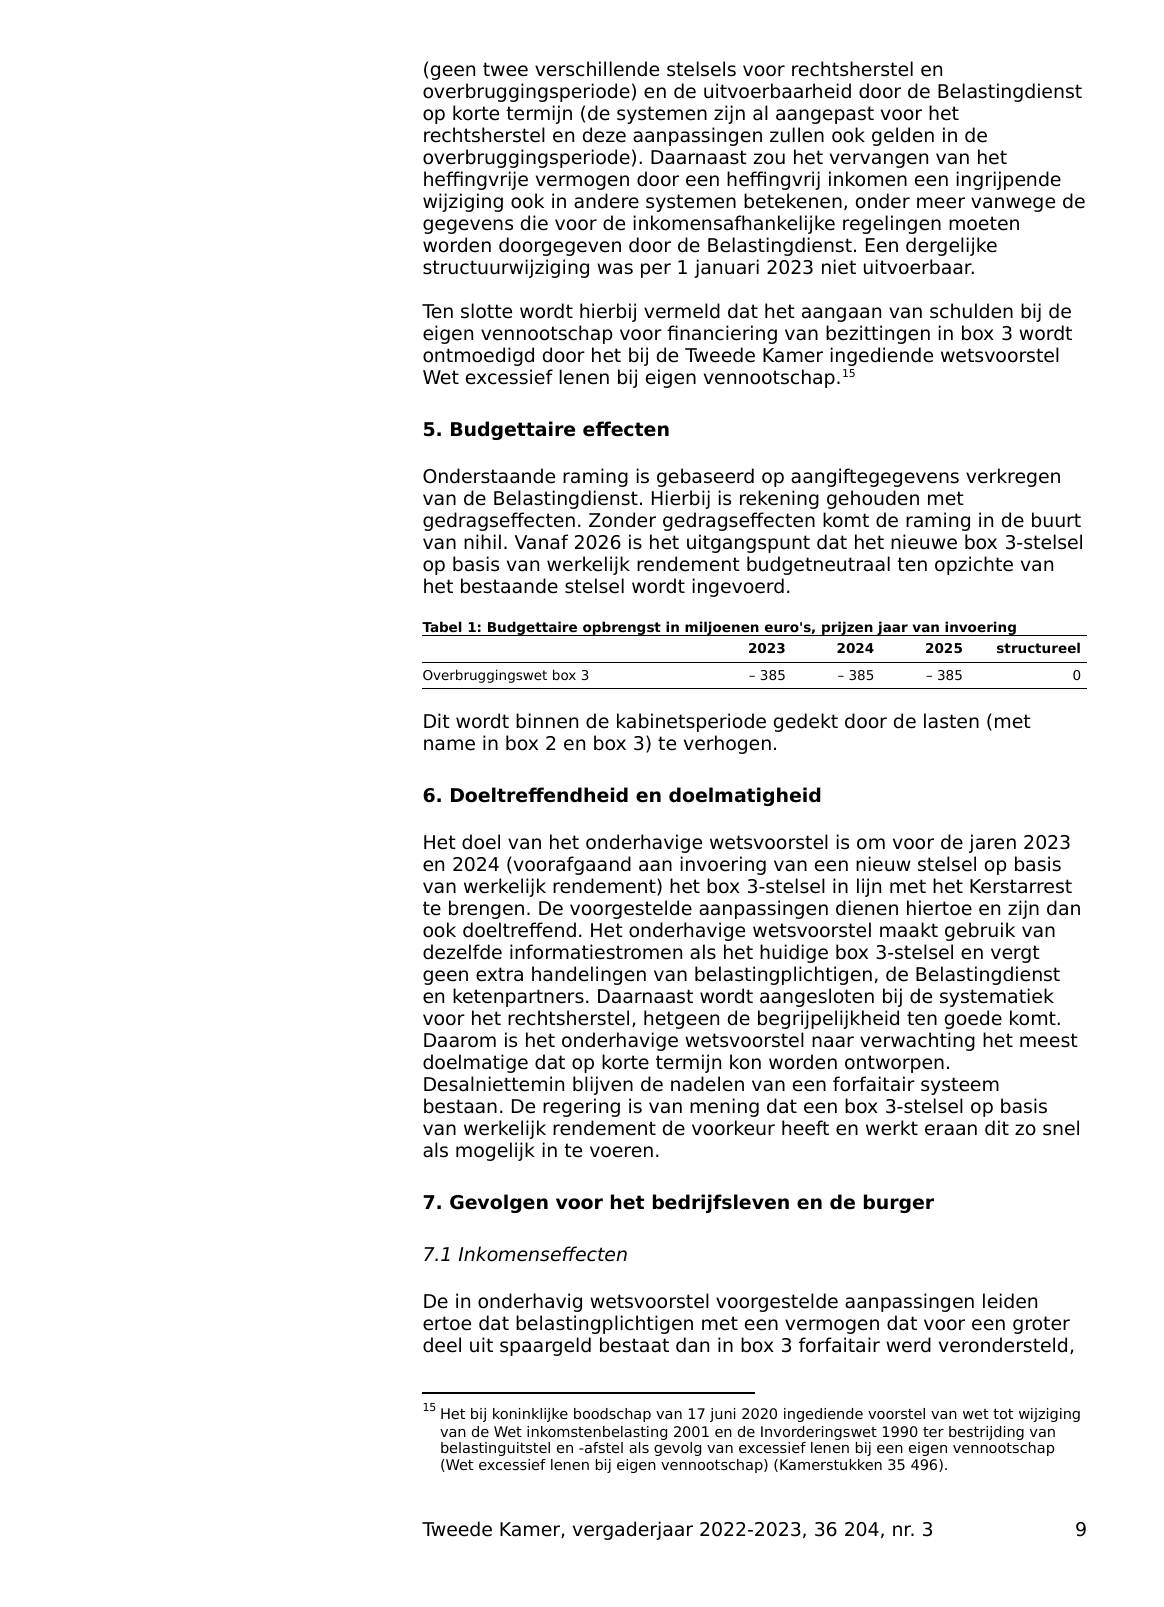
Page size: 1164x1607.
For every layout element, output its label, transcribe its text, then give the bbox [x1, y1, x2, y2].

subtitle 7. Gevolgen voor het bedrijfsleven en de burger [422, 1192, 1087, 1213]
subtitle 6. Doeltreffendheid en doelmatigheid [422, 785, 1087, 807]
table_cell – 385 [880, 663, 968, 688]
table_cell 2024 [791, 636, 880, 662]
text (geen twee verschillende stelsels voor rechtsherstel en overbruggingsperiode) en de uitvoerbaarheid door de Belastingdienst op korte termijn (de systemen zijn al aangepast voor het rechtsherstel en deze aanpassingen zullen ook gelden in de overbruggingsperiode). Daarnaast zou het vervangen van het heffingvrije vermogen door een heffingvrij inkomen een ingrijpende wijziging ook in andere systemen betekenen, onder meer vanwege de gegevens die voor de inkomensafhankelijke regelingen moeten worden doorgegeven door de Belastingdienst. Een dergelijke structuurwijziging was per 1 januari 2023 niet uitvoerbaar. [422, 59, 1087, 279]
text Het bij koninklijke boodschap van 17 juni 2020 ingediende voorstel van wet tot wijziging van de Wet inkomstenbelasting 2001 en de Invorderingswet 1990 ter bestrijding van belastinguitstel en -afstel als gevolg van excessief lenen bij een eigen vennootschap (Wet excessief lenen bij eigen vennootschap) (Kamerstukken 35 496). [422, 1402, 1087, 1474]
text Onderstaande raming is gebaseerd op aangiftegegevens verkregen van de Belastingdienst. Hierbij is rekening gehouden met gedragseffecten. Zonder gedragseffecten komt de raming in de buurt van nihil. Vanaf 2026 is het uitgangspunt dat het nieuwe box 3-stelsel op basis van werkelijk rendement budgetneutraal ten opzichte van het bestaande stelsel wordt ingevoerd. [422, 466, 1087, 598]
table_cell – 385 [703, 663, 791, 688]
table_cell 2025 [880, 636, 968, 662]
subtitle 5. Budgettaire effecten [422, 419, 1087, 441]
table_header Tabel 1: Budgettaire opbrengst in miljoenen euro's, prijzen jaar van invoering [422, 620, 1087, 635]
table_cell Overbruggingswet box 3 [422, 663, 703, 688]
text Ten slotte wordt hierbij vermeld dat het aangaan van schulden bij de eigen vennootschap voor financiering van bezittingen in box 3 wordt ontmoedigd door het bij de Tweede Kamer ingediende wetsvoorstel Wet excessief lenen bij eigen vennootschap. [422, 301, 1087, 389]
table_cell 2023 [703, 636, 791, 662]
subtitle 7.1 Inkomenseffecten [422, 1243, 1087, 1266]
table_cell 0 [969, 663, 1087, 688]
text Het doel van het onderhavige wetsvoorstel is om voor de jaren 2023 en 2024 (voorafgaand aan invoering van een nieuw stelsel op basis van werkelijk rendement) het box 3-stelsel in lijn met het Kerstarrest te brengen. De voorgestelde aanpassingen dienen hiertoe en zijn dan ook doeltreffend. Het onderhavige wetsvoorstel maakt gebruik van dezelfde informatiestromen als het huidige box 3-stelsel en vergt geen extra handelingen van belastingplichtigen, de Belastingdienst en ketenpartners. Daarnaast wordt aangesloten bij de systematiek voor het rechtsherstel, hetgeen de begrijpelijkheid ten goede komt. Daarom is het onderhavige wetsvoorstel naar verwachting het meest doelmatige dat op korte termijn kon worden ontworpen. Desalniettemin blijven de nadelen van een forfaitair systeem bestaan. De regering is van mening dat een box 3-stelsel op basis van werkelijk rendement de voorkeur heeft en werkt eraan dit zo snel als mogelijk in te voeren. [422, 832, 1087, 1162]
table_cell [422, 636, 703, 662]
text Dit wordt binnen de kabinetsperiode gedekt door de lasten (met name in box 2 en box 3) te verhogen. [422, 711, 1087, 755]
table_cell structureel [969, 636, 1087, 662]
table_cell – 385 [791, 663, 880, 688]
text De in onderhavig wetsvoorstel voorgestelde aanpassingen leiden ertoe dat belastingplichtigen met een vermogen dat voor een groter deel uit spaargeld bestaat dan in box 3 forfaitair werd verondersteld, [422, 1291, 1087, 1356]
